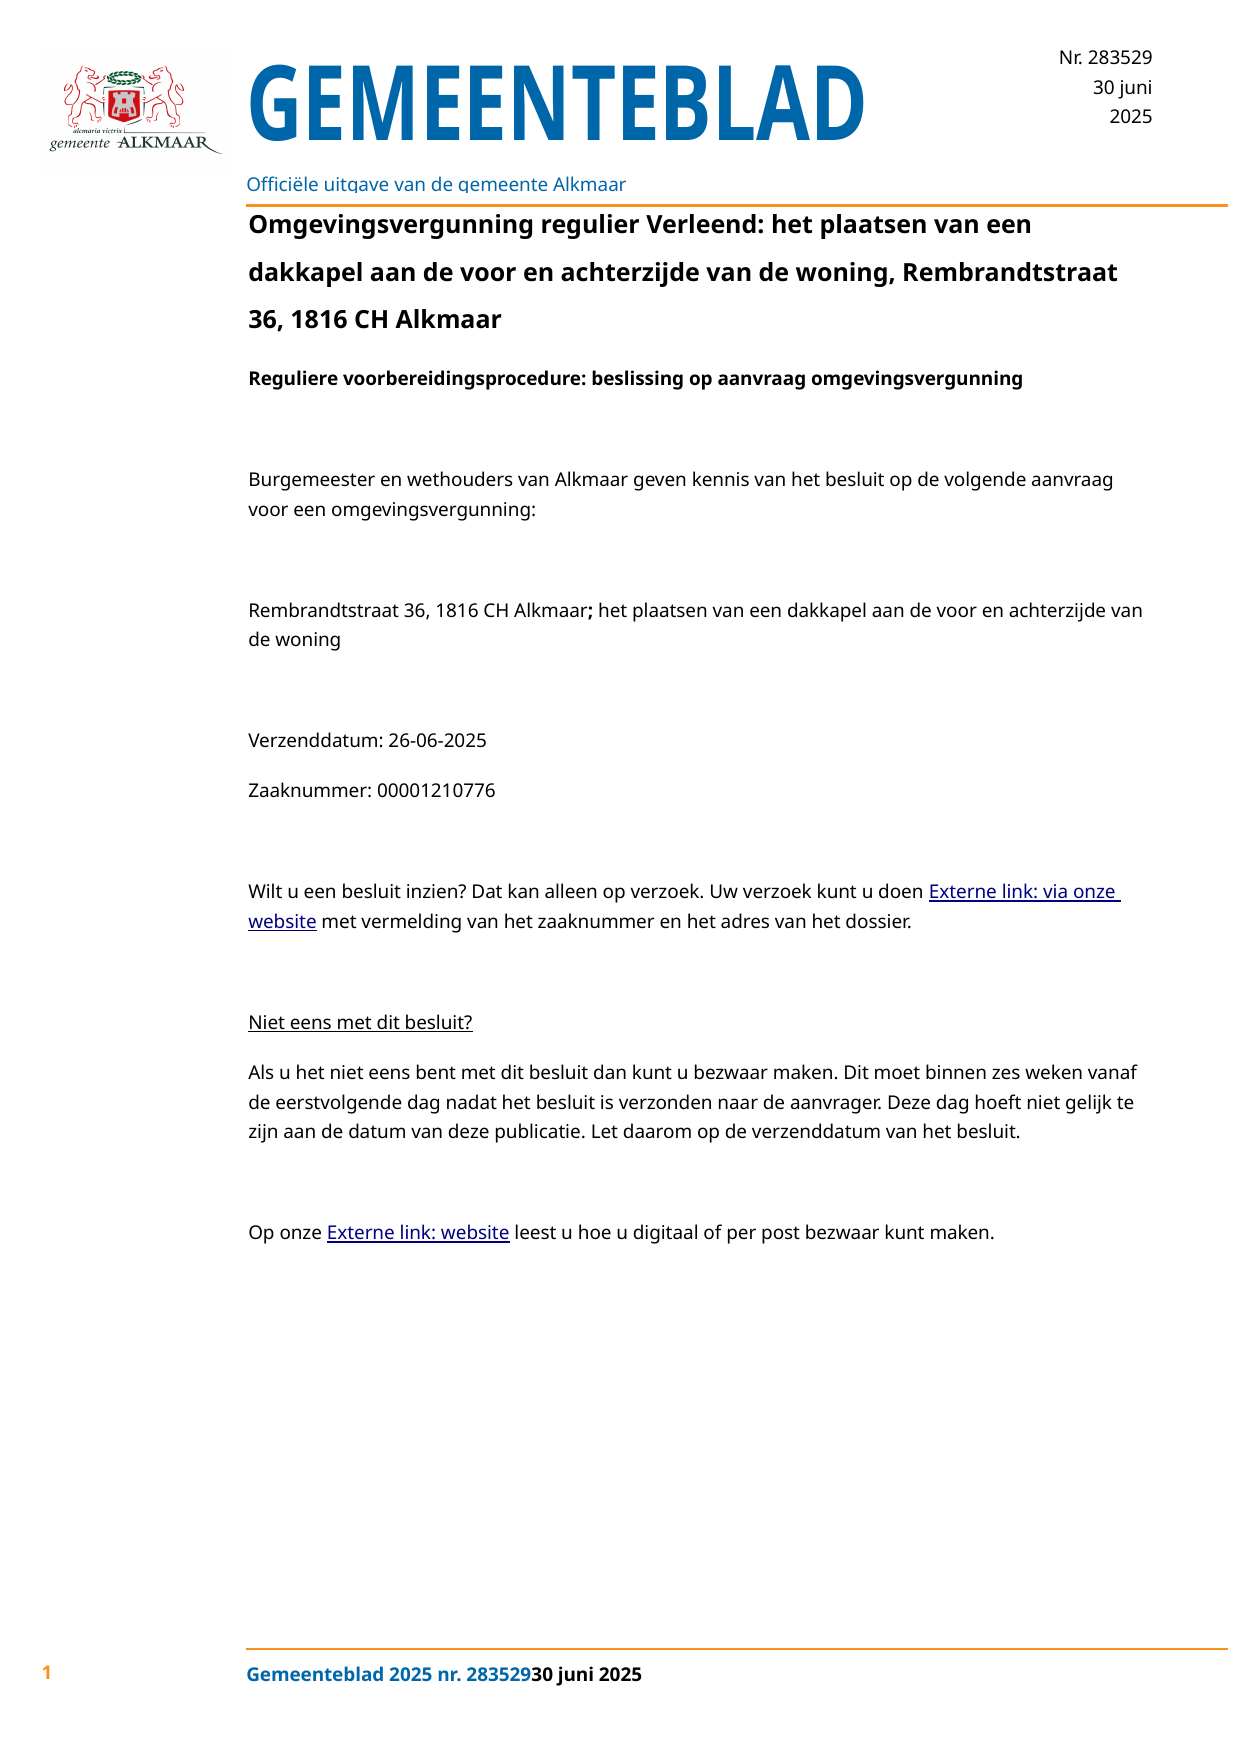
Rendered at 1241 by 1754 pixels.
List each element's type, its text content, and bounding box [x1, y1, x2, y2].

text Als u het niet eens bent met dit besluit dan kunt u bezwaar maken. Dit moet binnen zes weken vanaf de eerstvolgende dag nadat het besluit is verzonden naar de aanvrager. Deze dag hoeft niet gelijk te zijn aan de datum van deze publicatie. Let daarom op de verzenddatum van het besluit. [248, 1059, 1152, 1144]
text Wilt u een besluit inzien? Dat kan alleen op verzoek. Uw verzoek kunt u doen Externe link: via onze website met vermelding van het zaaknummer en het adres van het dossier. [248, 878, 1152, 934]
text Zaaknummer: 00001210776 [248, 778, 1152, 803]
text Reguliere voorbereidingsprocedure: beslissing op aanvraag omgevingsvergunning [248, 366, 1152, 391]
text Omgevingsvergunning regulier Verleend: het plaatsen van een dakkapel aan de voor en achterzijde van de woning, Rembrandtstraat 36, 1816 CH Alkmaar [248, 207, 1152, 336]
text Burgemeester en wethouders van Alkmaar geven kennis van het besluit op de volgende aanvraag voor een omgevingsvergunning: [248, 466, 1152, 522]
text Rembrandtstraat 36, 1816 CH Alkmaar; het plaatsen van een dakkapel aan de voor en achterzijde van de woning [248, 597, 1152, 652]
text Op onze Externe link: website leest u hoe u digitaal of per post bezwaar kunt maken. [248, 1219, 1152, 1245]
text Verzenddatum: 26-06-2025 [248, 727, 1152, 753]
picture [41, 47, 231, 172]
text Niet eens met dit besluit? [248, 1009, 1152, 1034]
